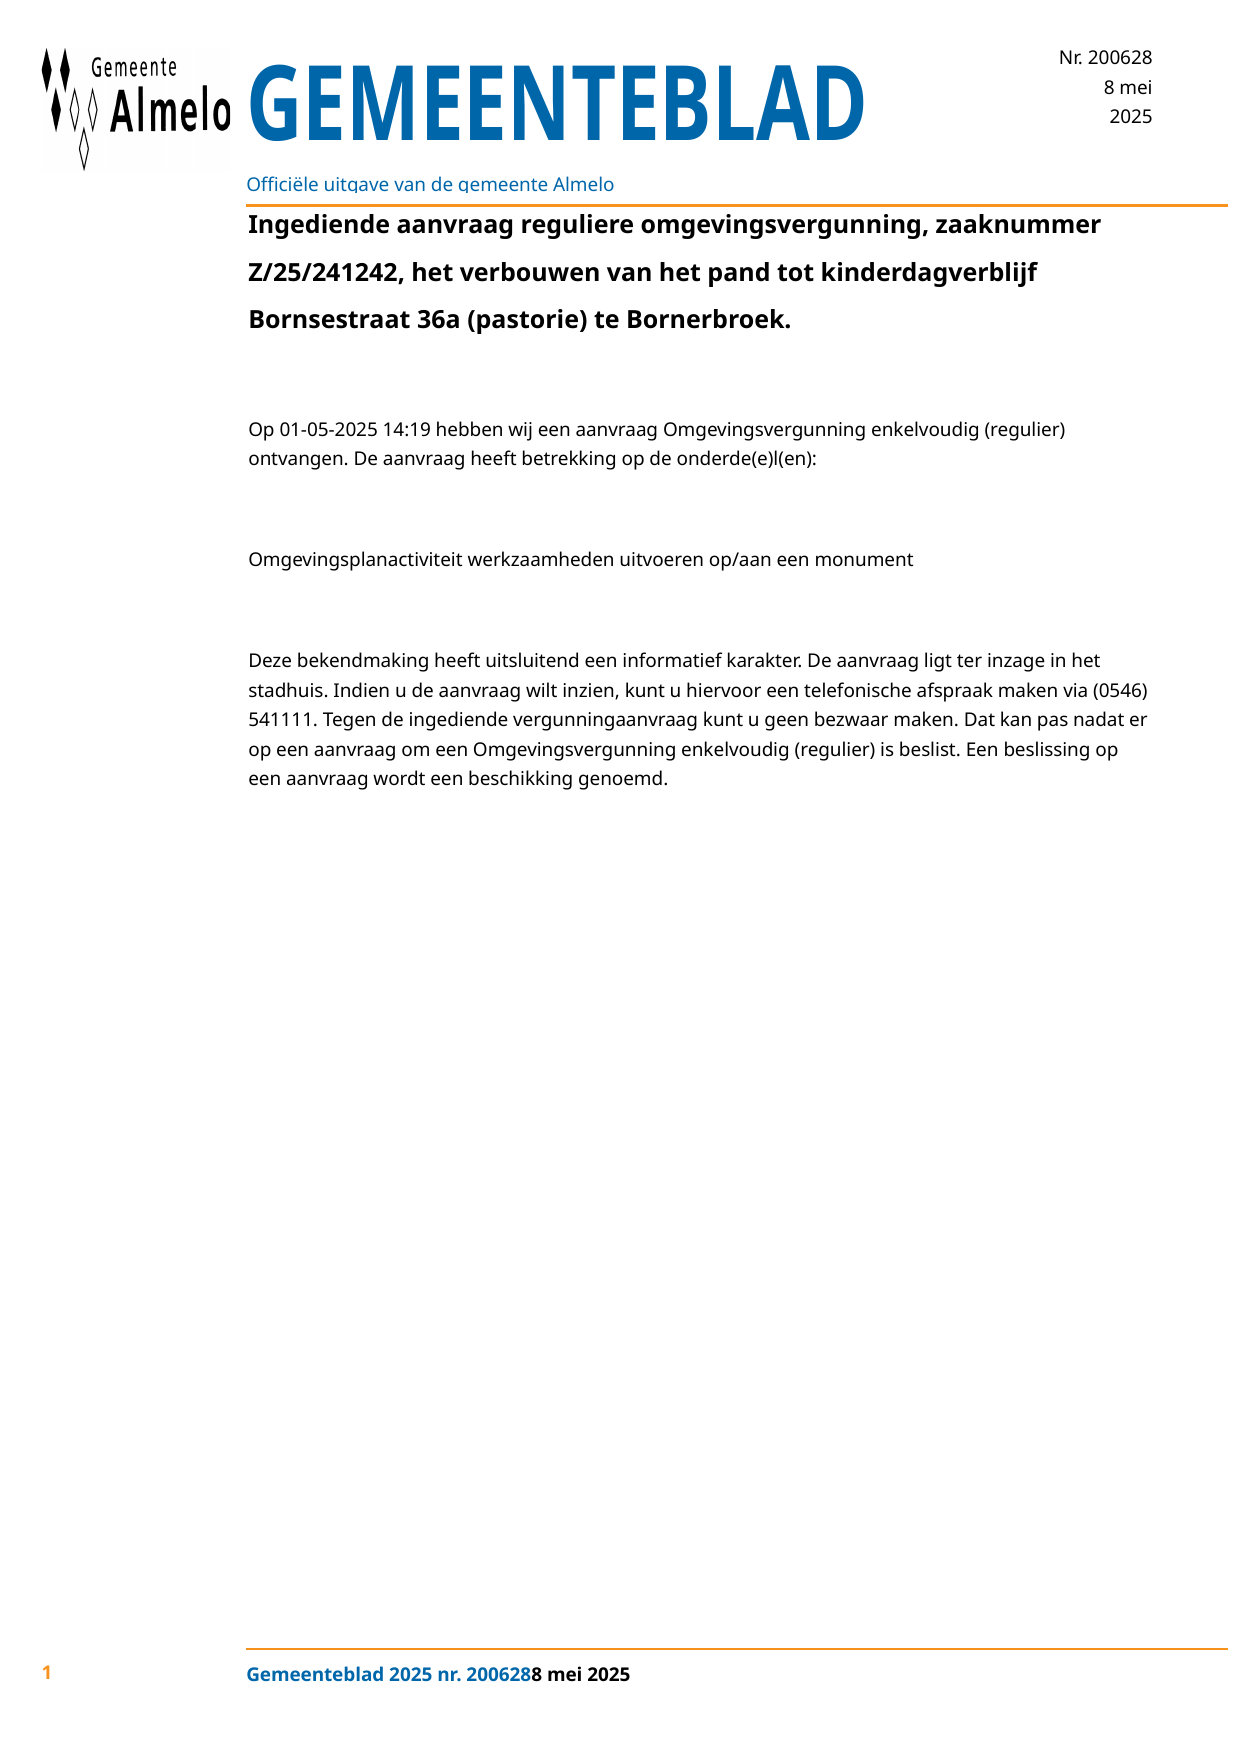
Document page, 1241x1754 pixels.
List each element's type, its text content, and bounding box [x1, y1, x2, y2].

picture [41, 47, 231, 172]
text Deze bekendmaking heeft uitsluitend een informatief karakter. De aanvraag ligt ter inzage in het stadhuis. Indien u de aanvraag wilt inzien, kunt u hiervoor een telefonische afspraak maken via (0546) 541111. Tegen de ingediende vergunningaanvraag kunt u geen bezwaar maken. Dat kan pas nadat er op een aanvraag om een Omgevingsvergunning enkelvoudig (regulier) is beslist. Een beslissing op een aanvraag wordt een beschikking genoemd. [248, 647, 1152, 791]
text Omgevingsplanactiviteit werkzaamheden uitvoeren op/aan een monument [248, 546, 1152, 572]
text Op 01-05-2025 14:19 hebben wij een aanvraag Omgevingsvergunning enkelvoudig (regulier) ontvangen. De aanvraag heeft betrekking op de onderde(e)l(en): [248, 416, 1152, 471]
text Ingediende aanvraag reguliere omgevingsvergunning, zaaknummer Z/25/241242, het verbouwen van het pand tot kinderdagverblijf Bornsestraat 36a (pastorie) te Bornerbroek. [248, 207, 1152, 336]
